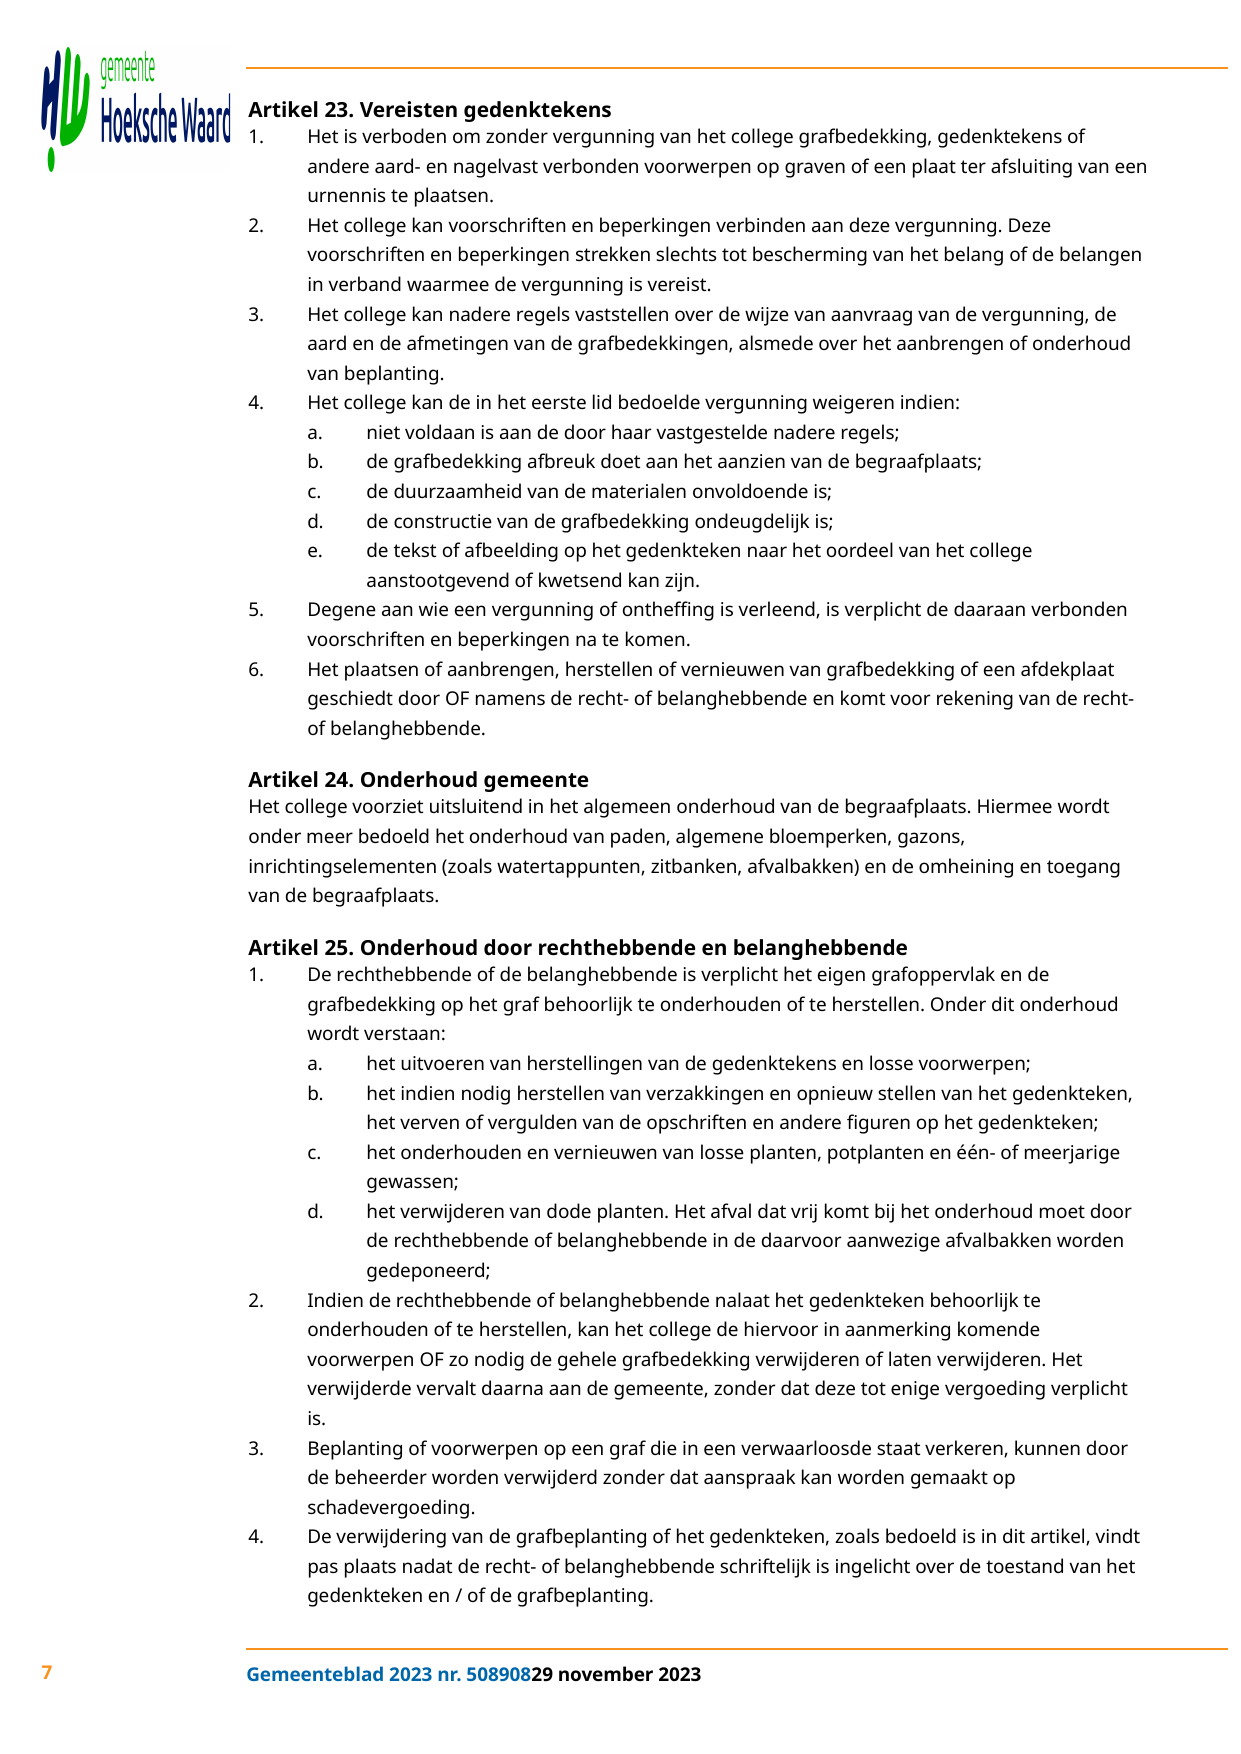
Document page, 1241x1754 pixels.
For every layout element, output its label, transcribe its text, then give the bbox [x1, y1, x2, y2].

list de tekst of afbeelding op het gedenkteken naar het oordeel van het college aanstootgevend of kwetsend kan zijn. [307, 537, 1152, 593]
list De rechthebbende of de belanghebbende is verplicht het eigen grafoppervlak en de grafbedekking op het graf behoorlijk te onderhouden of te herstellen. Onder dit onderhoud wordt verstaan: [248, 961, 1152, 1046]
picture [41, 47, 231, 172]
list de grafbedekking afbreuk doet aan het aanzien van de begraafplaats; [307, 449, 1152, 474]
list Het is verboden om zonder vergunning van het college grafbedekking, gedenktekens of andere aard- en nagelvast verbonden voorwerpen op graven of een plaat ter afsluiting van een urnennis te plaatsen. [248, 123, 1152, 208]
list de duurzaamheid van de materialen onvoldoende is; [307, 478, 1152, 504]
list Beplanting of voorwerpen op een graf die in een verwaarloosde staat verkeren, kunnen door de beheerder worden verwijderd zonder dat aanspraak kan worden gemaakt op schadevergoeding. [248, 1435, 1152, 1519]
text Artikel 23. Vereisten gedenktekens [248, 95, 1152, 123]
text Artikel 24. Onderhoud gemeente [248, 765, 1152, 794]
list het indien nodig herstellen van verzakkingen en opnieuw stellen van het gedenkteken, het verven of vergulden van de opschriften en andere figuren op het gedenkteken; [307, 1080, 1152, 1135]
text Het college voorziet uitsluitend in het algemeen onderhoud van de begraafplaats. Hiermee wordt onder meer bedoeld het onderhoud van paden, algemene bloemperken, gazons, inrichtingselementen (zoals watertappunten, zitbanken, afvalbakken) en de omheining en toegang van de begraafplaats. [248, 794, 1152, 908]
list Het college kan voorschriften en beperkingen verbinden aan deze vergunning. Deze voorschriften en beperkingen strekken slechts tot bescherming van het belang of de belangen in verband waarmee de vergunning is vereist. [248, 212, 1152, 297]
list niet voldaan is aan de door haar vastgestelde nadere regels; [307, 419, 1152, 445]
list het uitvoeren van herstellingen van de gedenktekens en losse voorwerpen; [307, 1050, 1152, 1076]
list De verwijdering van de grafbeplanting of het gedenkteken, zoals bedoeld is in dit artikel, vindt pas plaats nadat de recht- of belanghebbende schriftelijk is ingelicht over de toestand van het gedenkteken en / of de grafbeplanting. [248, 1523, 1152, 1608]
list de constructie van de grafbedekking ondeugdelijk is; [307, 508, 1152, 533]
list Het college kan de in het eerste lid bedoelde vergunning weigeren indien: [248, 389, 1152, 415]
list Degene aan wie een vergunning of ontheffing is verleend, is verplicht de daaraan verbonden voorschriften en beperkingen na te komen. [248, 597, 1152, 652]
text Artikel 25. Onderhoud door rechthebbende en belanghebbende [248, 933, 1152, 961]
list Het plaatsen of aanbrengen, herstellen of vernieuwen van grafbedekking of een afdekplaat geschiedt door OF namens de recht- of belanghebbende en komt voor rekening van de recht- of belanghebbende. [248, 656, 1152, 741]
list Indien de rechthebbende of belanghebbende nalaat het gedenkteken behoorlijk te onderhouden of te herstellen, kan het college de hiervoor in aanmerking komende voorwerpen OF zo nodig de gehele grafbedekking verwijderen of laten verwijderen. Het verwijderde vervalt daarna aan de gemeente, zonder dat deze tot enige vergoeding verplicht is. [248, 1287, 1152, 1431]
list het verwijderen van dode planten. Het afval dat vrij komt bij het onderhoud moet door de rechthebbende of belanghebbende in de daarvoor aanwezige afvalbakken worden gedeponeerd; [307, 1198, 1152, 1283]
list het onderhouden en vernieuwen van losse planten, potplanten en één- of meerjarige gewassen; [307, 1139, 1152, 1194]
list Het college kan nadere regels vaststellen over de wijze van aanvraag van de vergunning, de aard en de afmetingen van de grafbedekkingen, alsmede over het aanbrengen of onderhoud van beplanting. [248, 301, 1152, 386]
